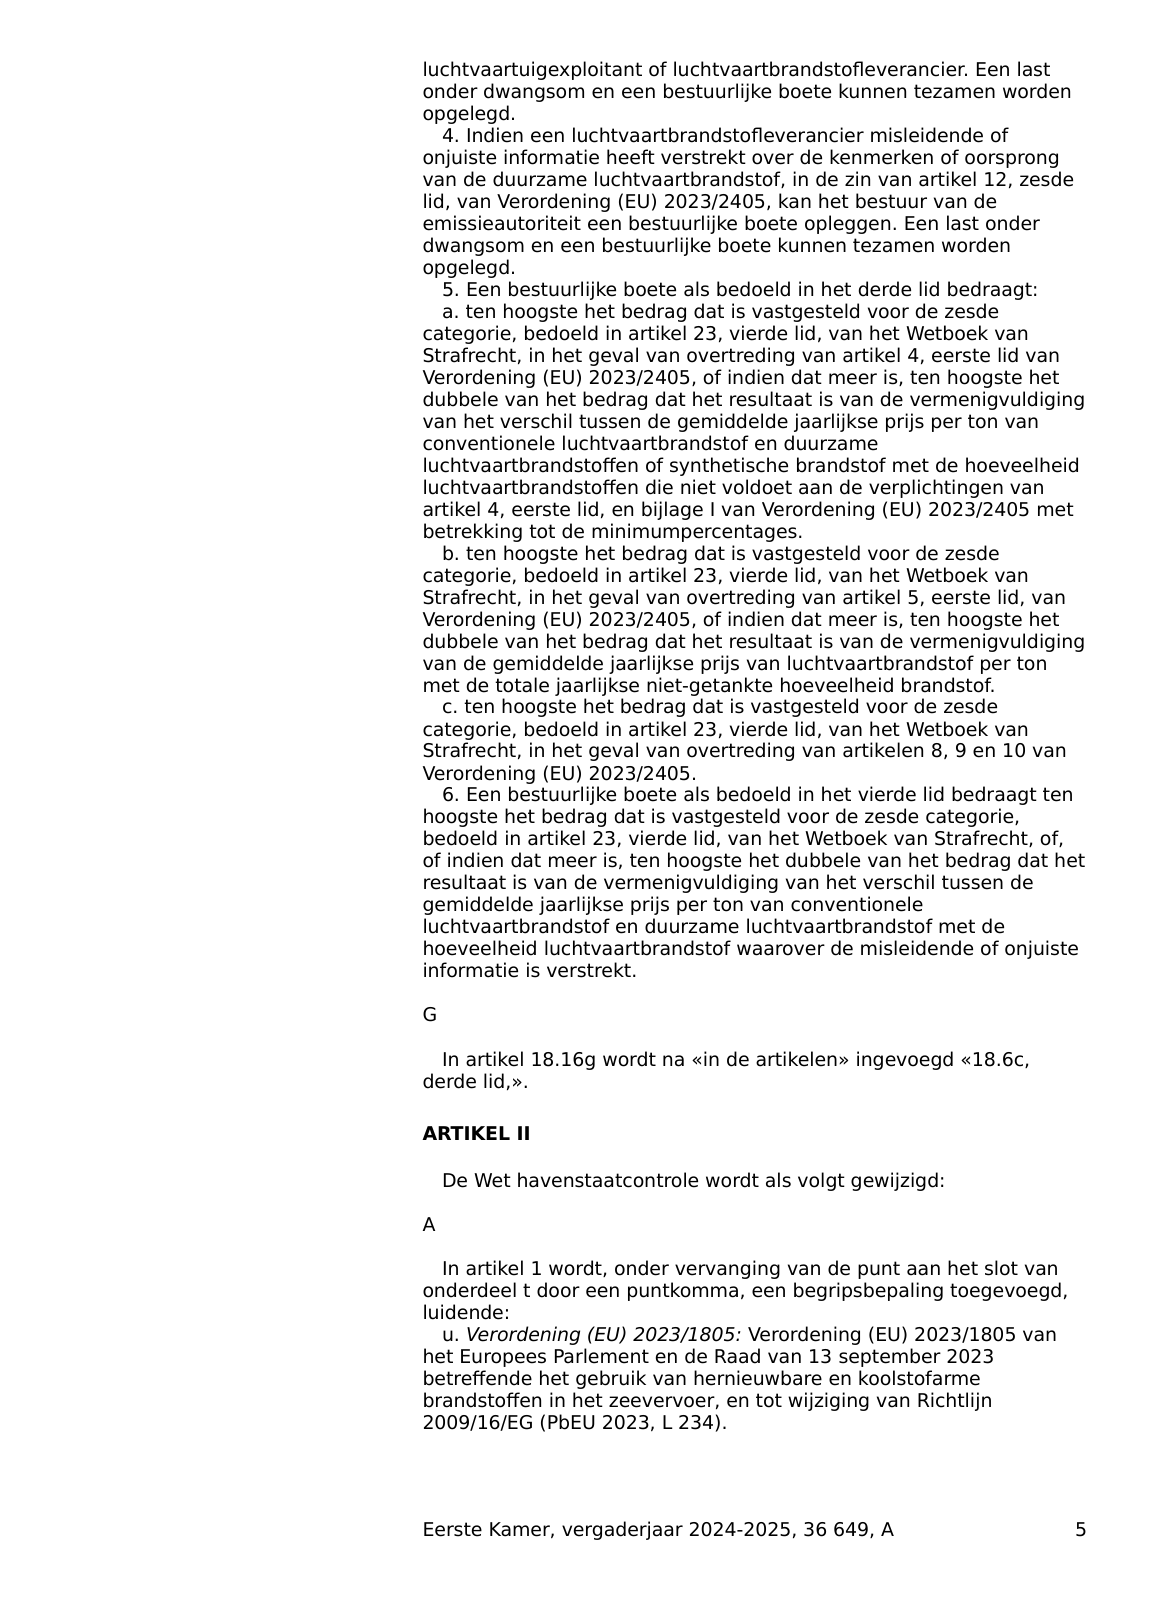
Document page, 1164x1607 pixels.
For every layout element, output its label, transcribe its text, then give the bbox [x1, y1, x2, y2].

text 6. Een bestuurlijke boete als bedoeld in het vierde lid bedraagt ten hoogste het bedrag dat is vastgesteld voor de zesde categorie, bedoeld in artikel 23, vierde lid, van het Wetboek van Strafrecht, of, of indien dat meer is, ten hoogste het dubbele van het bedrag dat het resultaat is van de vermenigvuldiging van het verschil tussen de gemiddelde jaarlijkse prijs per ton van conventionele luchtvaartbrandstof en duurzame luchtvaartbrandstof met de hoeveelheid luchtvaartbrandstof waarover de misleidende of onjuiste informatie is verstrekt. [422, 784, 1087, 982]
text b. ten hoogste het bedrag dat is vastgesteld voor de zesde categorie, bedoeld in artikel 23, vierde lid, van het Wetboek van Strafrecht, in het geval van overtreding van artikel 5, eerste lid, van Verordening (EU) 2023/2405, of indien dat meer is, ten hoogste het dubbele van het bedrag dat het resultaat is van de vermenigvuldiging van de gemiddelde jaarlijkse prijs van luchtvaartbrandstof per ton met de totale jaarlijkse niet-getankte hoeveelheid brandstof. [422, 543, 1087, 696]
text A [422, 1214, 1087, 1236]
text luchtvaartuigexploitant of luchtvaartbrandstofleverancier. Een last onder dwangsom en een bestuurlijke boete kunnen tezamen worden opgelegd. [422, 59, 1087, 125]
text De Wet havenstaatcontrole wordt als volgt gewijzigd: [422, 1169, 1087, 1191]
text u. Verordening (EU) 2023/1805: Verordening (EU) 2023/1805 van het Europees Parlement en de Raad van 13 september 2023 betreffende het gebruik van hernieuwbare en koolstofarme brandstoffen in het zeevervoer, en tot wijziging van Richtlijn 2009/16/EG (PbEU 2023, L 234). [422, 1324, 1087, 1434]
text In artikel 18.16g wordt na «in de artikelen» ingevoegd «18.6c, derde lid,». [422, 1048, 1087, 1092]
text c. ten hoogste het bedrag dat is vastgesteld voor de zesde categorie, bedoeld in artikel 23, vierde lid, van het Wetboek van Strafrecht, in het geval van overtreding van artikelen 8, 9 en 10 van Verordening (EU) 2023/2405. [422, 696, 1087, 784]
text a. ten hoogste het bedrag dat is vastgesteld voor de zesde categorie, bedoeld in artikel 23, vierde lid, van het Wetboek van Strafrecht, in het geval van overtreding van artikel 4, eerste lid van Verordening (EU) 2023/2405, of indien dat meer is, ten hoogste het dubbele van het bedrag dat het resultaat is van de vermenigvuldiging van het verschil tussen de gemiddelde jaarlijkse prijs per ton van conventionele luchtvaartbrandstof en duurzame luchtvaartbrandstoffen of synthetische brandstof met de hoeveelheid luchtvaartbrandstoffen die niet voldoet aan de verplichtingen van artikel 4, eerste lid, en bijlage I van Verordening (EU) 2023/2405 met betrekking tot de minimumpercentages. [422, 301, 1087, 543]
text 5. Een bestuurlijke boete als bedoeld in het derde lid bedraagt: [422, 279, 1087, 301]
text G [422, 1004, 1087, 1026]
text In artikel 1 wordt, onder vervanging van de punt aan het slot van onderdeel t door een puntkomma, een begripsbepaling toegevoegd, luidende: [422, 1258, 1087, 1324]
text 4. Indien een luchtvaartbrandstofleverancier misleidende of onjuiste informatie heeft verstrekt over de kenmerken of oorsprong van de duurzame luchtvaartbrandstof, in de zin van artikel 12, zesde lid, van Verordening (EU) 2023/2405, kan het bestuur van de emissieautoriteit een bestuurlijke boete opleggen. Een last onder dwangsom en een bestuurlijke boete kunnen tezamen worden opgelegd. [422, 125, 1087, 279]
subtitle ARTIKEL II [422, 1122, 1087, 1144]
